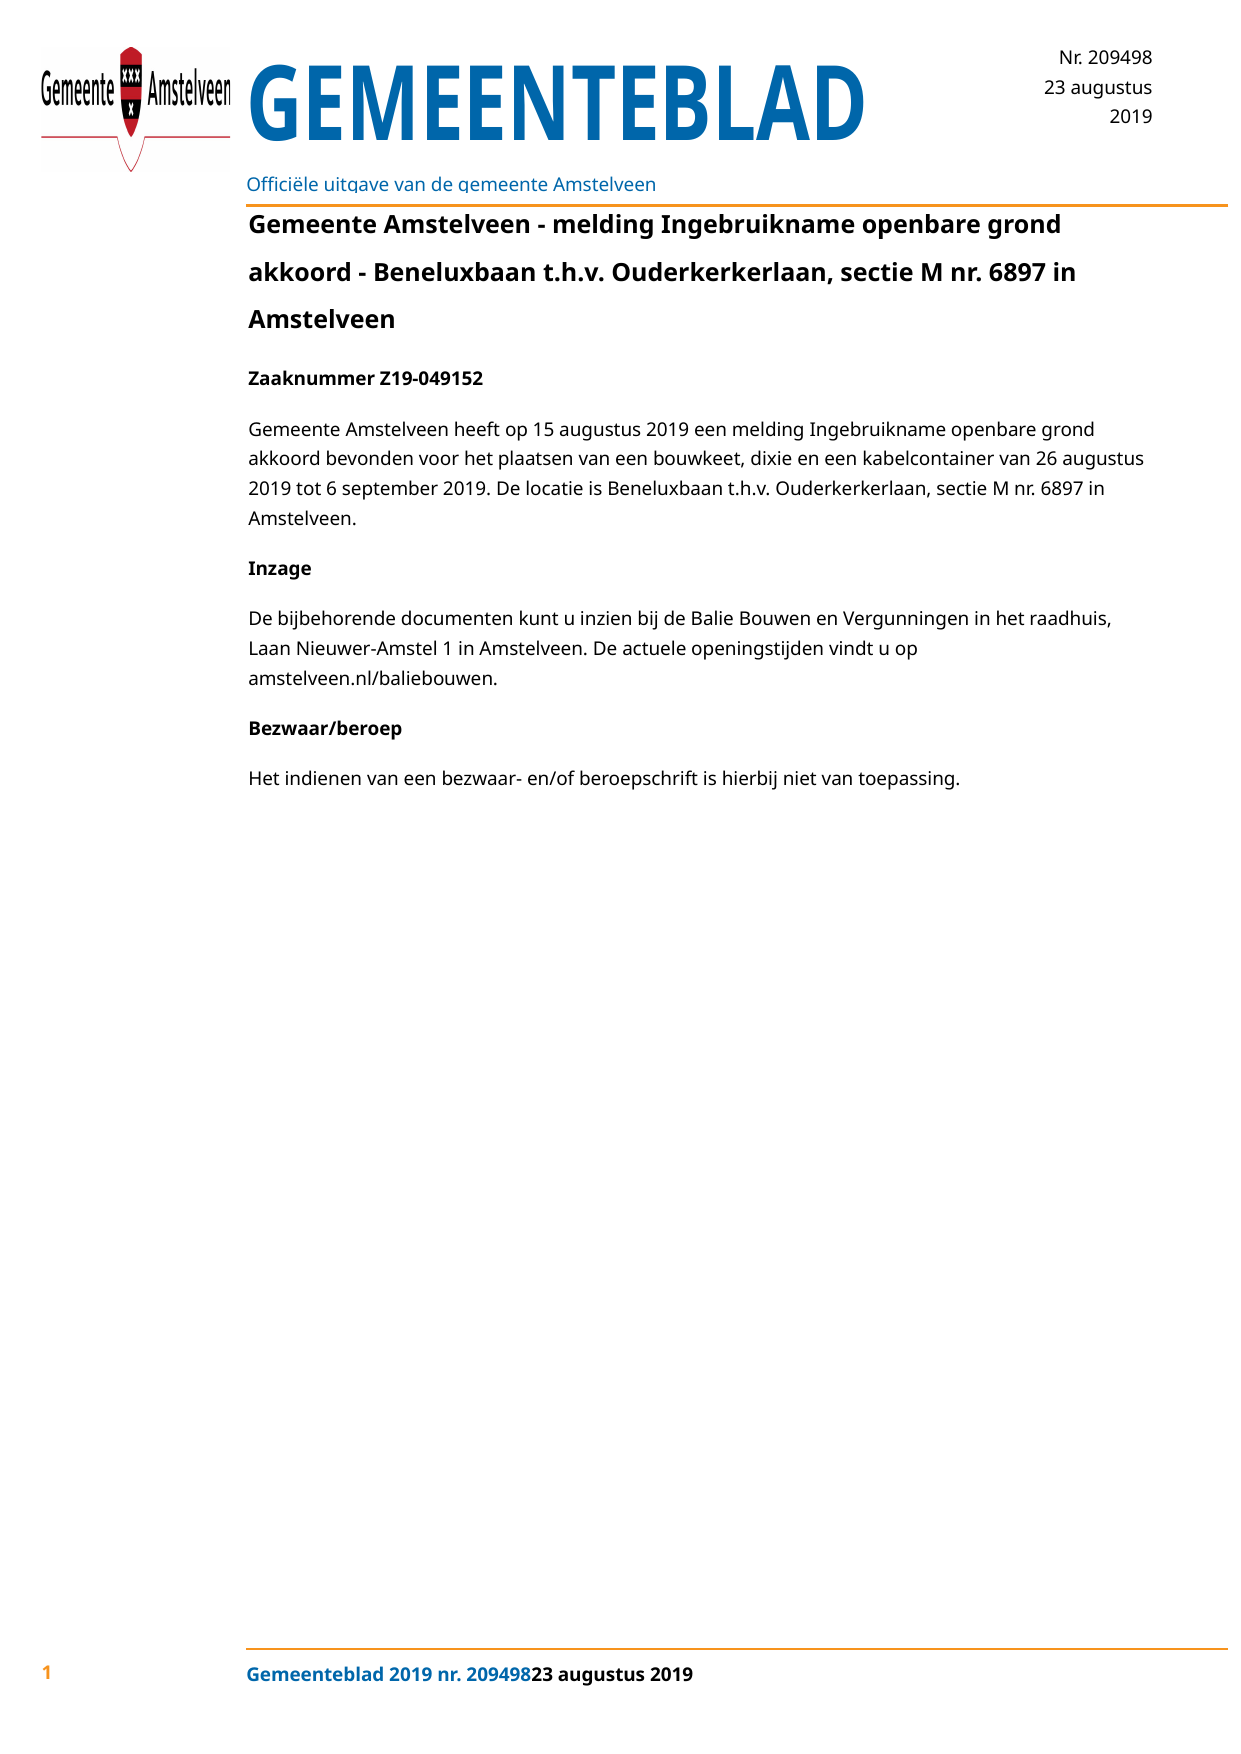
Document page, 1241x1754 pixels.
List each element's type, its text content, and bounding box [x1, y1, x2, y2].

text Inzage [248, 555, 1152, 581]
text Gemeente Amstelveen - melding Ingebruikname openbare grond akkoord - Beneluxbaan t.h.v. Ouderkerkerlaan, sectie M nr. 6897 in Amstelveen [248, 207, 1152, 336]
text De bijbehorende documenten kunt u inzien bij de Balie Bouwen en Vergunningen in het raadhuis, Laan Nieuwer-Amstel 1 in Amstelveen. De actuele openingstijden vindt u op amstelveen.nl/baliebouwen. [248, 606, 1152, 690]
text Zaaknummer Z19-049152 [248, 366, 1152, 391]
text Gemeente Amstelveen heeft op 15 augustus 2019 een melding Ingebruikname openbare grond akkoord bevonden voor het plaatsen van een bouwkeet, dixie en een kabelcontainer van 26 augustus 2019 tot 6 september 2019. De locatie is Beneluxbaan t.h.v. Ouderkerkerlaan, sectie M nr. 6897 in Amstelveen. [248, 416, 1152, 530]
picture [41, 47, 231, 172]
text Bezwaar/beroep [248, 715, 1152, 741]
text Het indienen van een bezwaar- en/of beroepschrift is hierbij niet van toepassing. [248, 766, 1152, 791]
